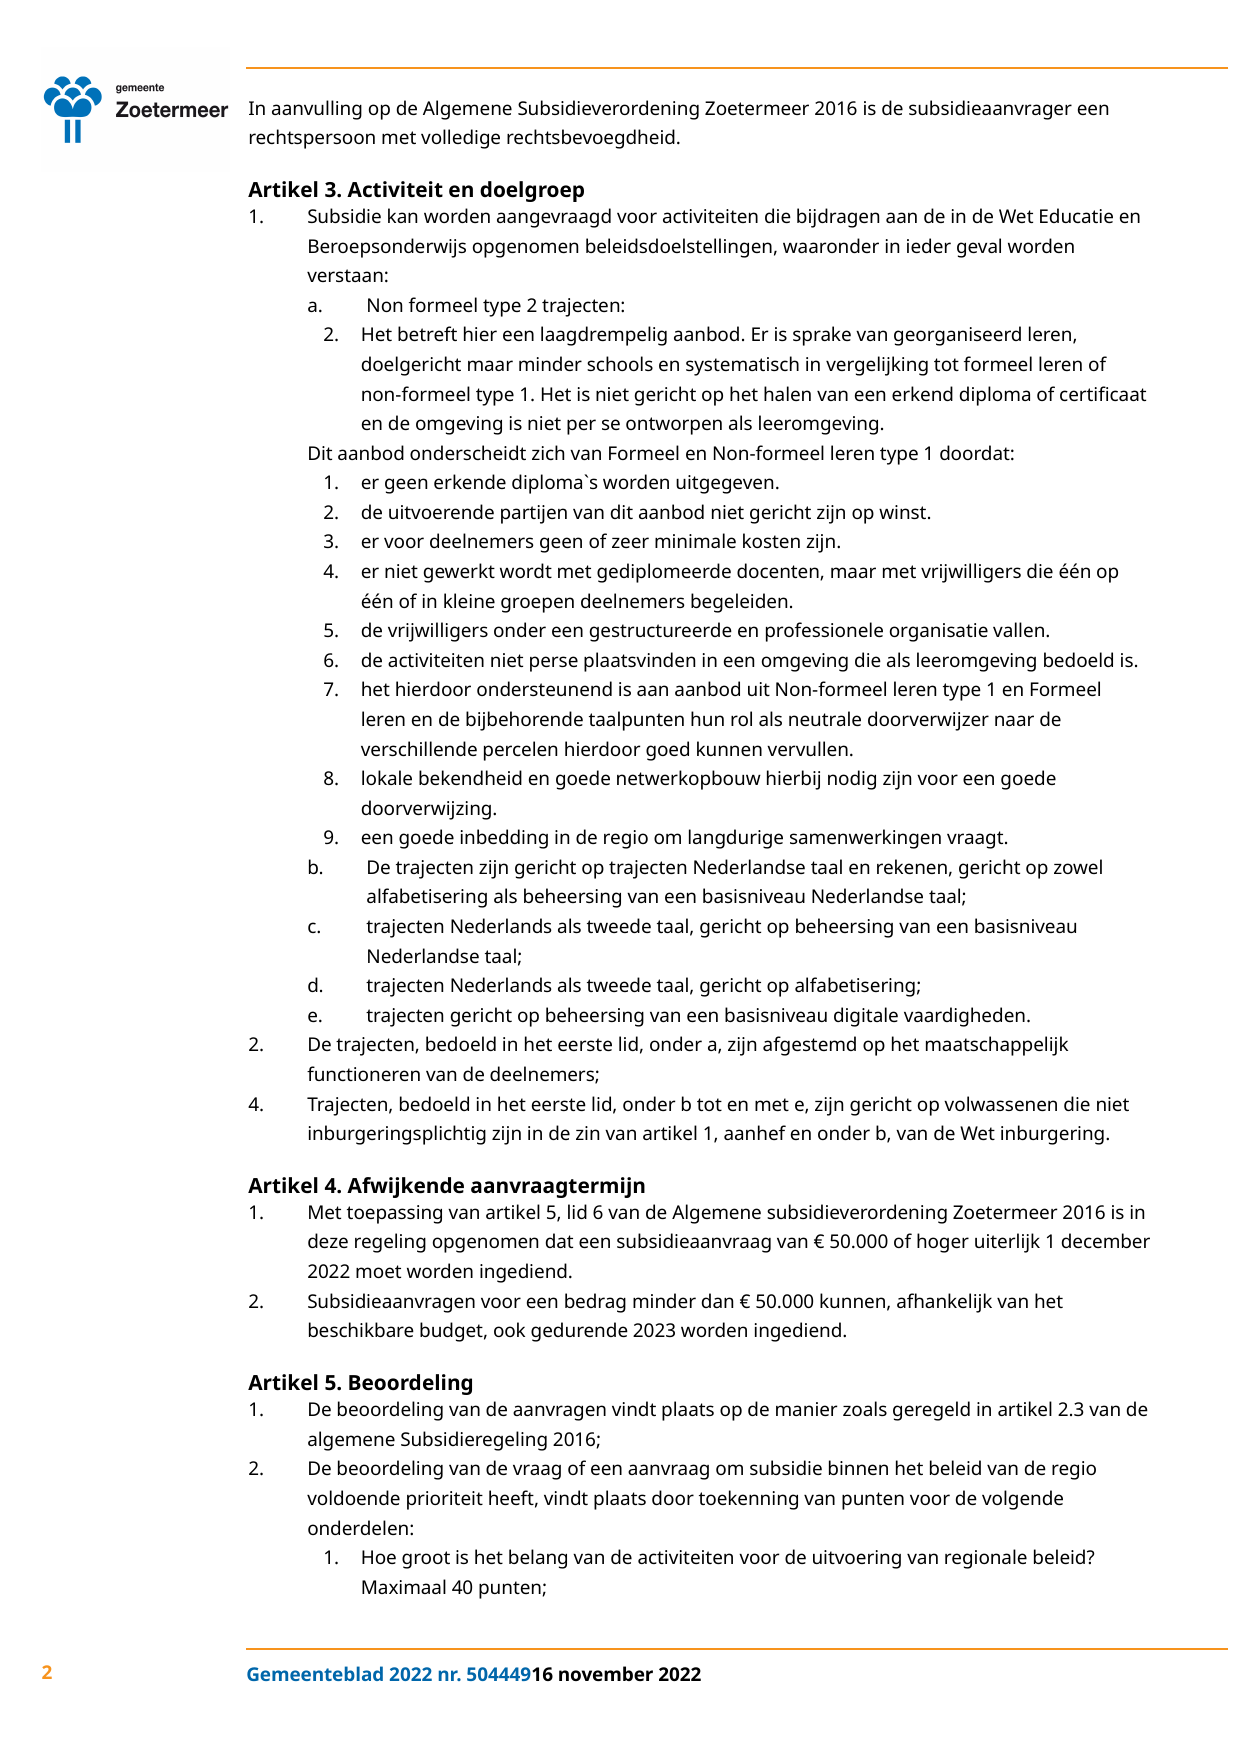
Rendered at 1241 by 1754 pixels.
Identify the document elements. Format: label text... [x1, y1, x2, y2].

list de uitvoerende partijen van dit aanbod niet gericht zijn op winst. [323, 499, 1152, 525]
list trajecten Nederlands als tweede taal, gericht op alfabetisering; [307, 972, 1152, 998]
list het hierdoor ondersteunend is aan aanbod uit Non-formeel leren type 1 en Formeel leren en de bijbehorende taalpunten hun rol als neutrale doorverwijzer naar de verschillende percelen hierdoor goed kunnen vervullen. [323, 677, 1152, 761]
list trajecten Nederlands als tweede taal, gericht op beheersing van een basisniveau Nederlandse taal; [307, 913, 1152, 968]
list De beoordeling van de aanvragen vindt plaats op de manier zoals geregeld in artikel 2.3 van de algemene Subsidieregeling 2016; [248, 1396, 1152, 1452]
list lokale bekendheid en goede netwerkopbouw hierbij nodig zijn voor een goede doorverwijzing. [323, 765, 1152, 821]
list De trajecten, bedoeld in het eerste lid, onder a, zijn afgestemd op het maatschappelijk functioneren van de deelnemers; [248, 1032, 1152, 1087]
list de vrijwilligers onder een gestructureerde en professionele organisatie vallen. [323, 617, 1152, 643]
list trajecten gericht op beheersing van een basisniveau digitale vaardigheden. [307, 1002, 1152, 1028]
list Hoe groot is het belang van de activiteiten voor de uitvoering van regionale beleid? [323, 1544, 1152, 1570]
list Dit aanbod onderscheidt zich van Formeel en Non-formeel leren type 1 doordat: [248, 440, 1152, 466]
text Artikel 3. Activiteit en doelgroep [248, 175, 1152, 203]
list er niet gewerkt wordt met gediplomeerde docenten, maar met vrijwilligers die één op één of in kleine groepen deelnemers begeleiden. [323, 558, 1152, 613]
list Met toepassing van artikel 5, lid 6 van de Algemene subsidieverordening Zoetermeer 2016 is in deze regeling opgenomen dat een subsidieaanvraag van € 50.000 of hoger uiterlijk 1 december 2022 moet worden ingediend. [248, 1199, 1152, 1284]
list Subsidie kan worden aangevraagd voor activiteiten die bijdragen aan de in de Wet Educatie en Beroepsonderwijs opgenomen beleidsdoelstellingen, waaronder in ieder geval worden verstaan: [248, 203, 1152, 288]
list een goede inbedding in de regio om langdurige samenwerkingen vraagt. [323, 824, 1152, 850]
list De beoordeling van de vraag of een aanvraag om subsidie binnen het beleid van de regio voldoende prioriteit heeft, vindt plaats door toekenning van punten voor de volgende onderdelen: [248, 1456, 1152, 1540]
text Artikel 4. Afwijkende aanvraagtermijn [248, 1171, 1152, 1199]
text In aanvulling op de Algemene Subsidieverordening Zoetermeer 2016 is de subsidieaanvrager een rechtspersoon met volledige rechtsbevoegdheid. [248, 95, 1152, 150]
list Maximaal 40 punten; [323, 1574, 1152, 1599]
text Artikel 5. Beoordeling [248, 1368, 1152, 1396]
list Subsidieaanvragen voor een bedrag minder dan € 50.000 kunnen, afhankelijk van het beschikbare budget, ook gedurende 2023 worden ingediend. [248, 1288, 1152, 1343]
list de activiteiten niet perse plaatsvinden in een omgeving die als leeromgeving bedoeld is. [323, 647, 1152, 673]
list Het betreft hier een laagdrempelig aanbod. Er is sprake van georganiseerd leren, doelgericht maar minder schools en systematisch in vergelijking tot formeel leren of non-formeel type 1. Het is niet gericht op het halen van een erkend diploma of certificaat en de omgeving is niet per se ontworpen als leeromgeving. [323, 322, 1152, 436]
list Non formeel type 2 trajecten: [307, 292, 1152, 318]
list er geen erkende diploma`s worden uitgegeven. [323, 469, 1152, 495]
list De trajecten zijn gericht op trajecten Nederlandse taal en rekenen, gericht op zowel alfabetisering als beheersing van een basisniveau Nederlandse taal; [307, 854, 1152, 909]
list Trajecten, bedoeld in het eerste lid, onder b tot en met e, zijn gericht op volwassenen die niet inburgeringsplichtig zijn in de zin van artikel 1, aanhef en onder b, van de Wet inburgering. [248, 1091, 1152, 1146]
picture [41, 47, 231, 172]
list er voor deelnemers geen of zeer minimale kosten zijn. [323, 529, 1152, 554]
